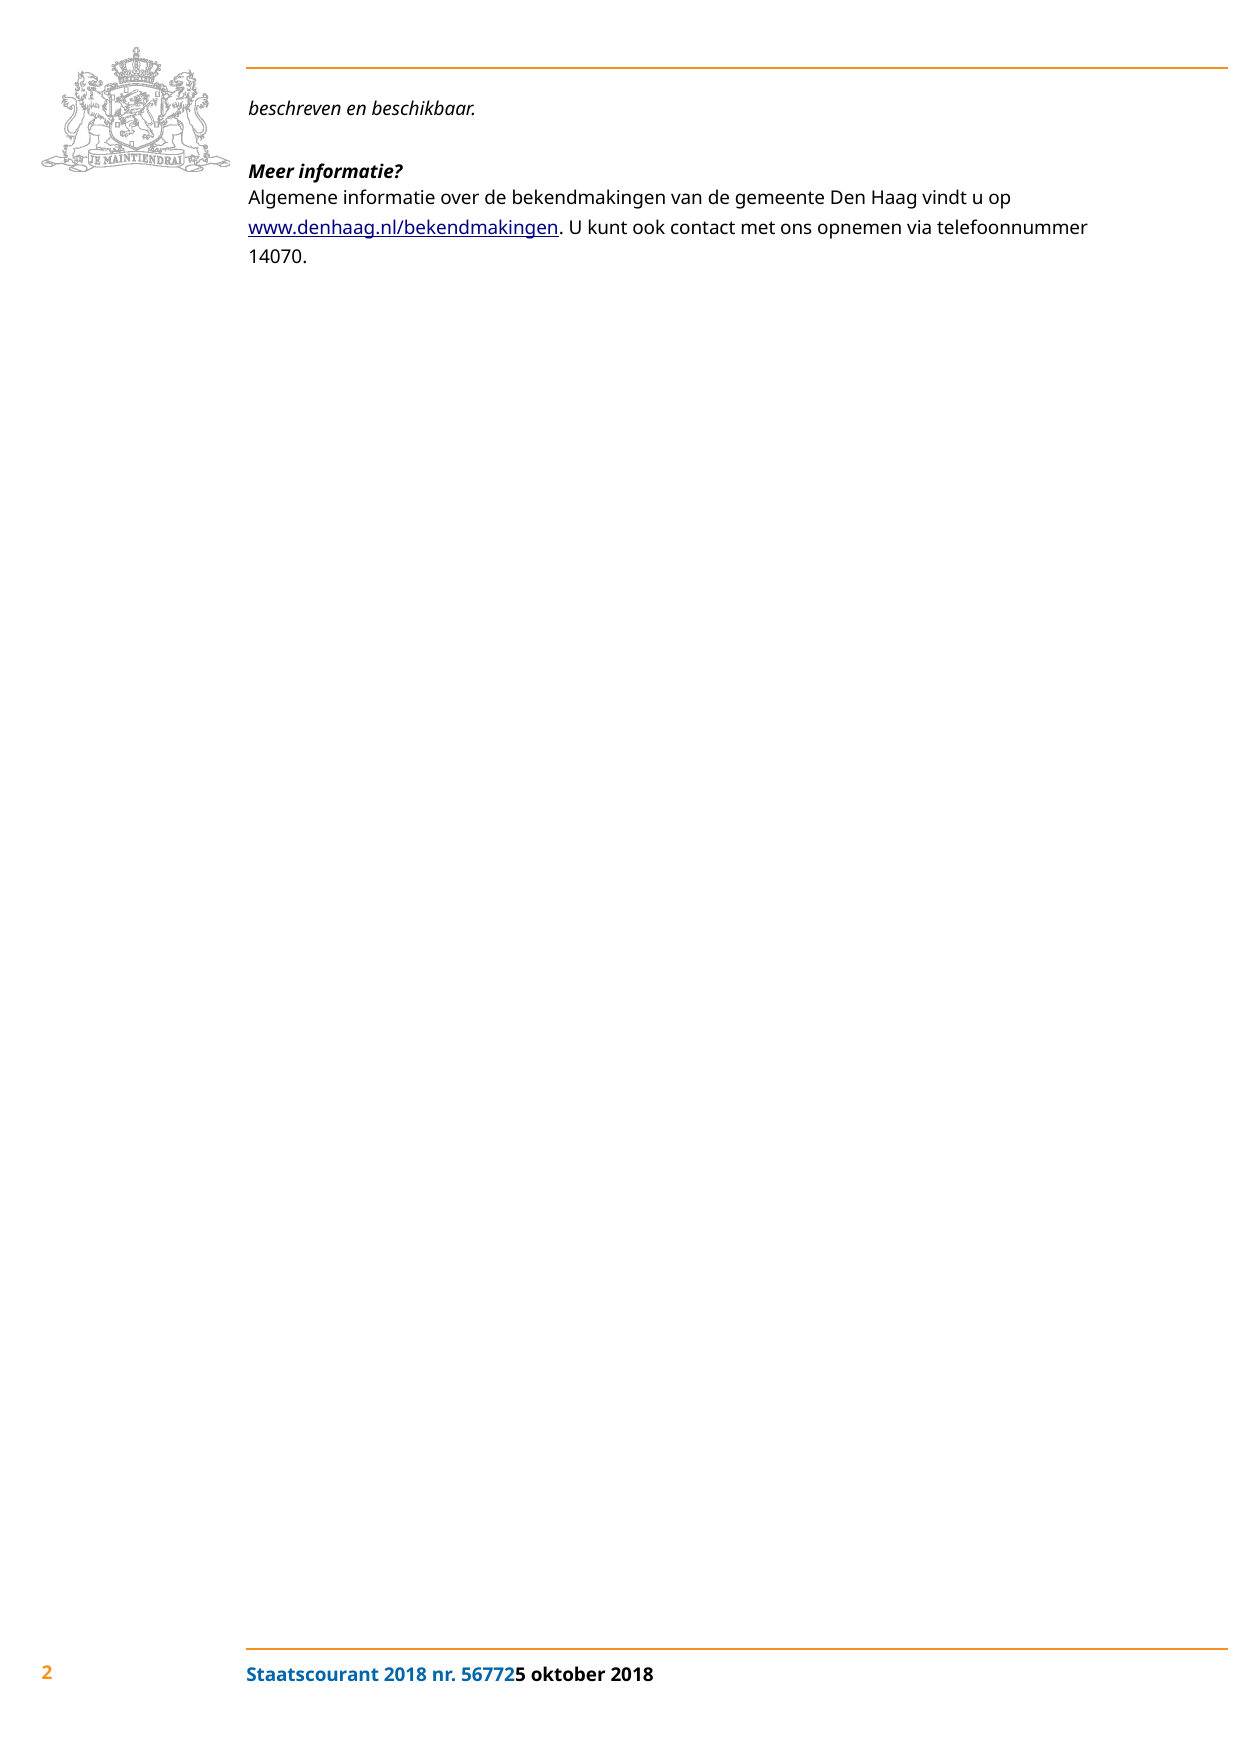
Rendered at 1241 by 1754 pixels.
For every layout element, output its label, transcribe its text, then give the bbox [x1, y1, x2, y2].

text Algemene informatie over de bekendmakingen van de gemeente Den Haag vindt u op www.denhaag.nl/bekendmakingen. U kunt ook contact met ons opnemen via telefoonnummer 14070. [248, 184, 1152, 269]
text Meer informatie? [248, 159, 1152, 184]
picture [41, 47, 231, 172]
text beschreven en beschikbaar. [248, 95, 1152, 121]
